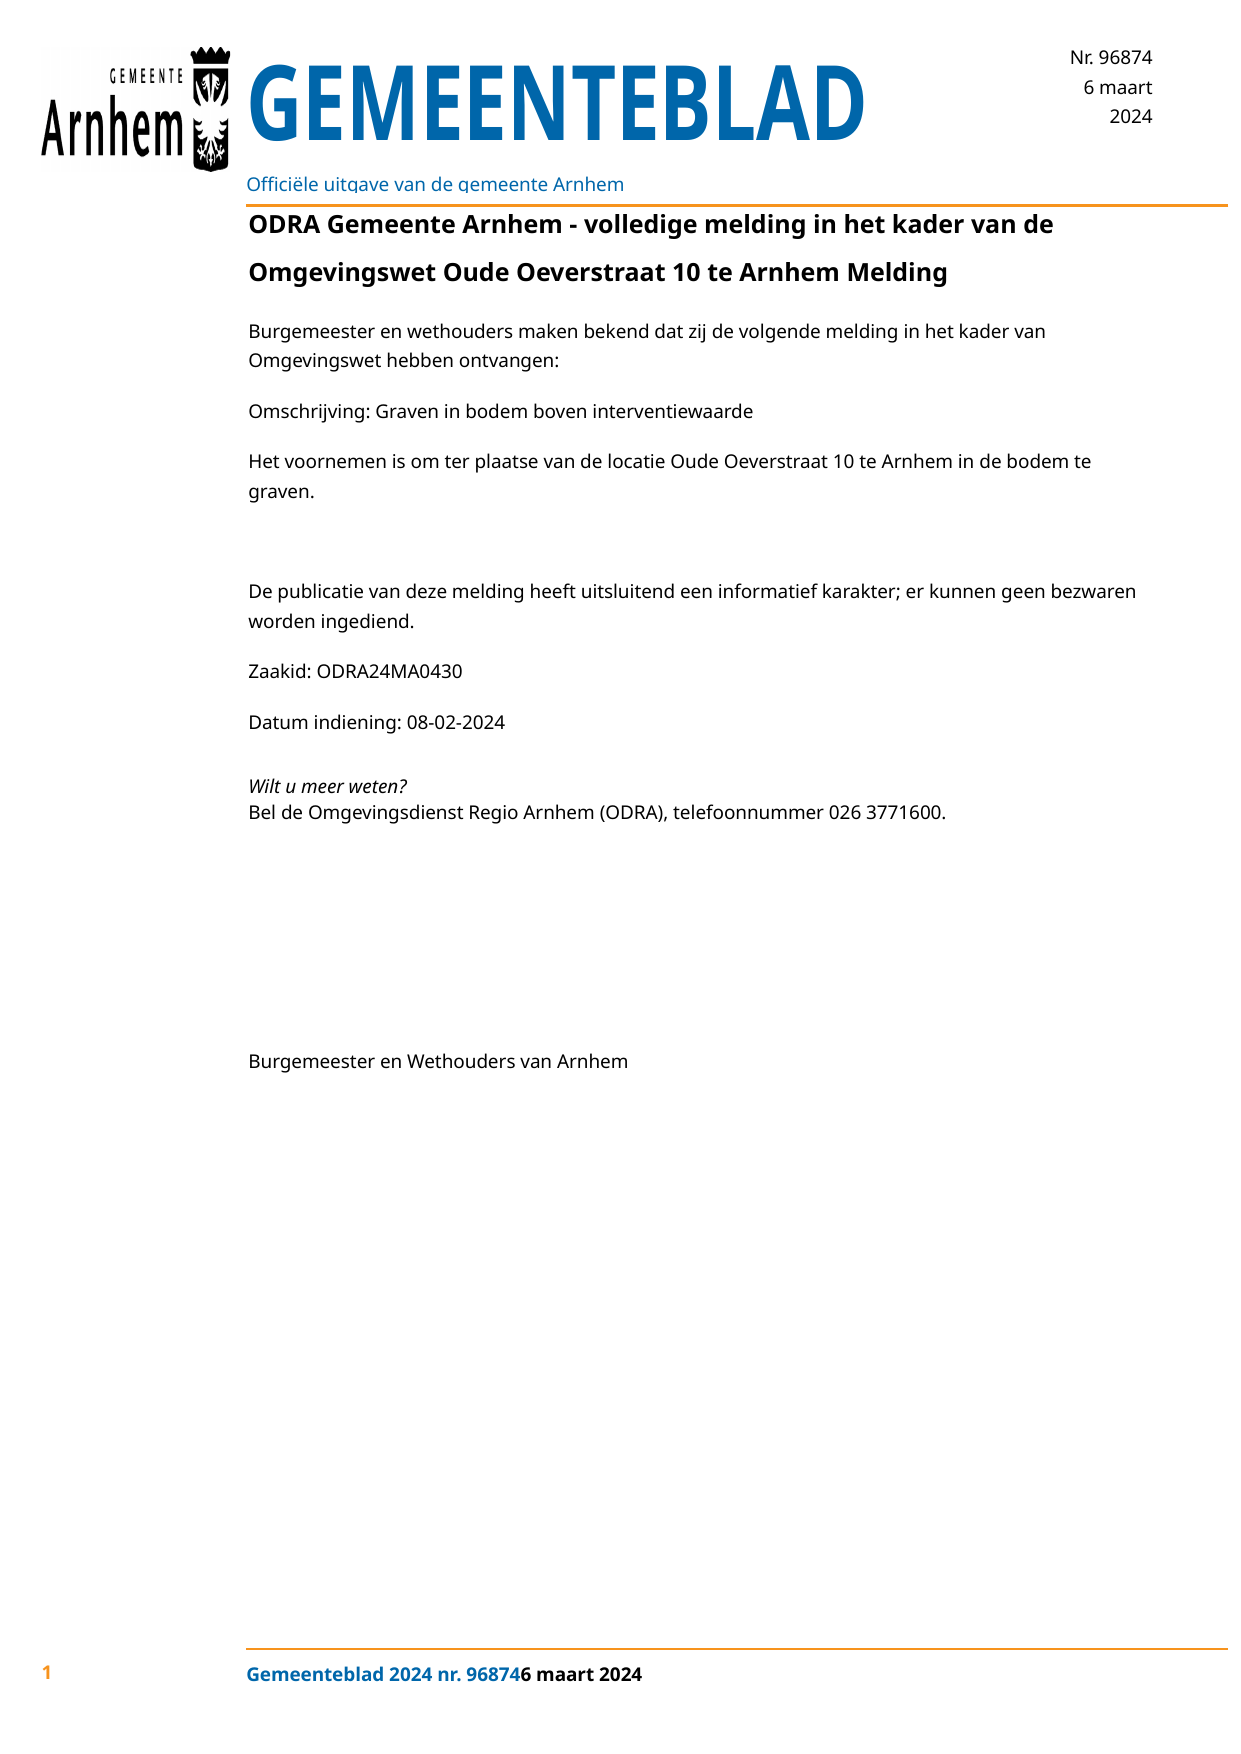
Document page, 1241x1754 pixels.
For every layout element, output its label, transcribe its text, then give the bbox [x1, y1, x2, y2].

text Bel de Omgevingsdienst Regio Arnhem (ODRA), telefoonnummer 026 3771600. [248, 799, 1152, 824]
text Omschrijving: Graven in bodem boven interventiewaarde [248, 398, 1152, 424]
picture [41, 47, 231, 172]
text Wilt u meer weten? [248, 773, 1152, 799]
text ODRA Gemeente Arnhem - volledige melding in het kader van de Omgevingswet Oude Oeverstraat 10 te Arnhem Melding [248, 207, 1152, 288]
text Zaakid: ODRA24MA0430 [248, 659, 1152, 684]
text De publicatie van deze melding heeft uitsluitend een informatief karakter; er kunnen geen bezwaren worden ingediend. [248, 579, 1152, 634]
text Het voornemen is om ter plaatse van de locatie Oude Oeverstraat 10 te Arnhem in de bodem te graven. [248, 448, 1152, 504]
text Datum indiening: 08-02-2024 [248, 709, 1152, 735]
text Burgemeester en Wethouders van Arnhem [248, 1048, 1152, 1074]
text Burgemeester en wethouders maken bekend dat zij de volgende melding in het kader van Omgevingswet hebben ontvangen: [248, 318, 1152, 373]
